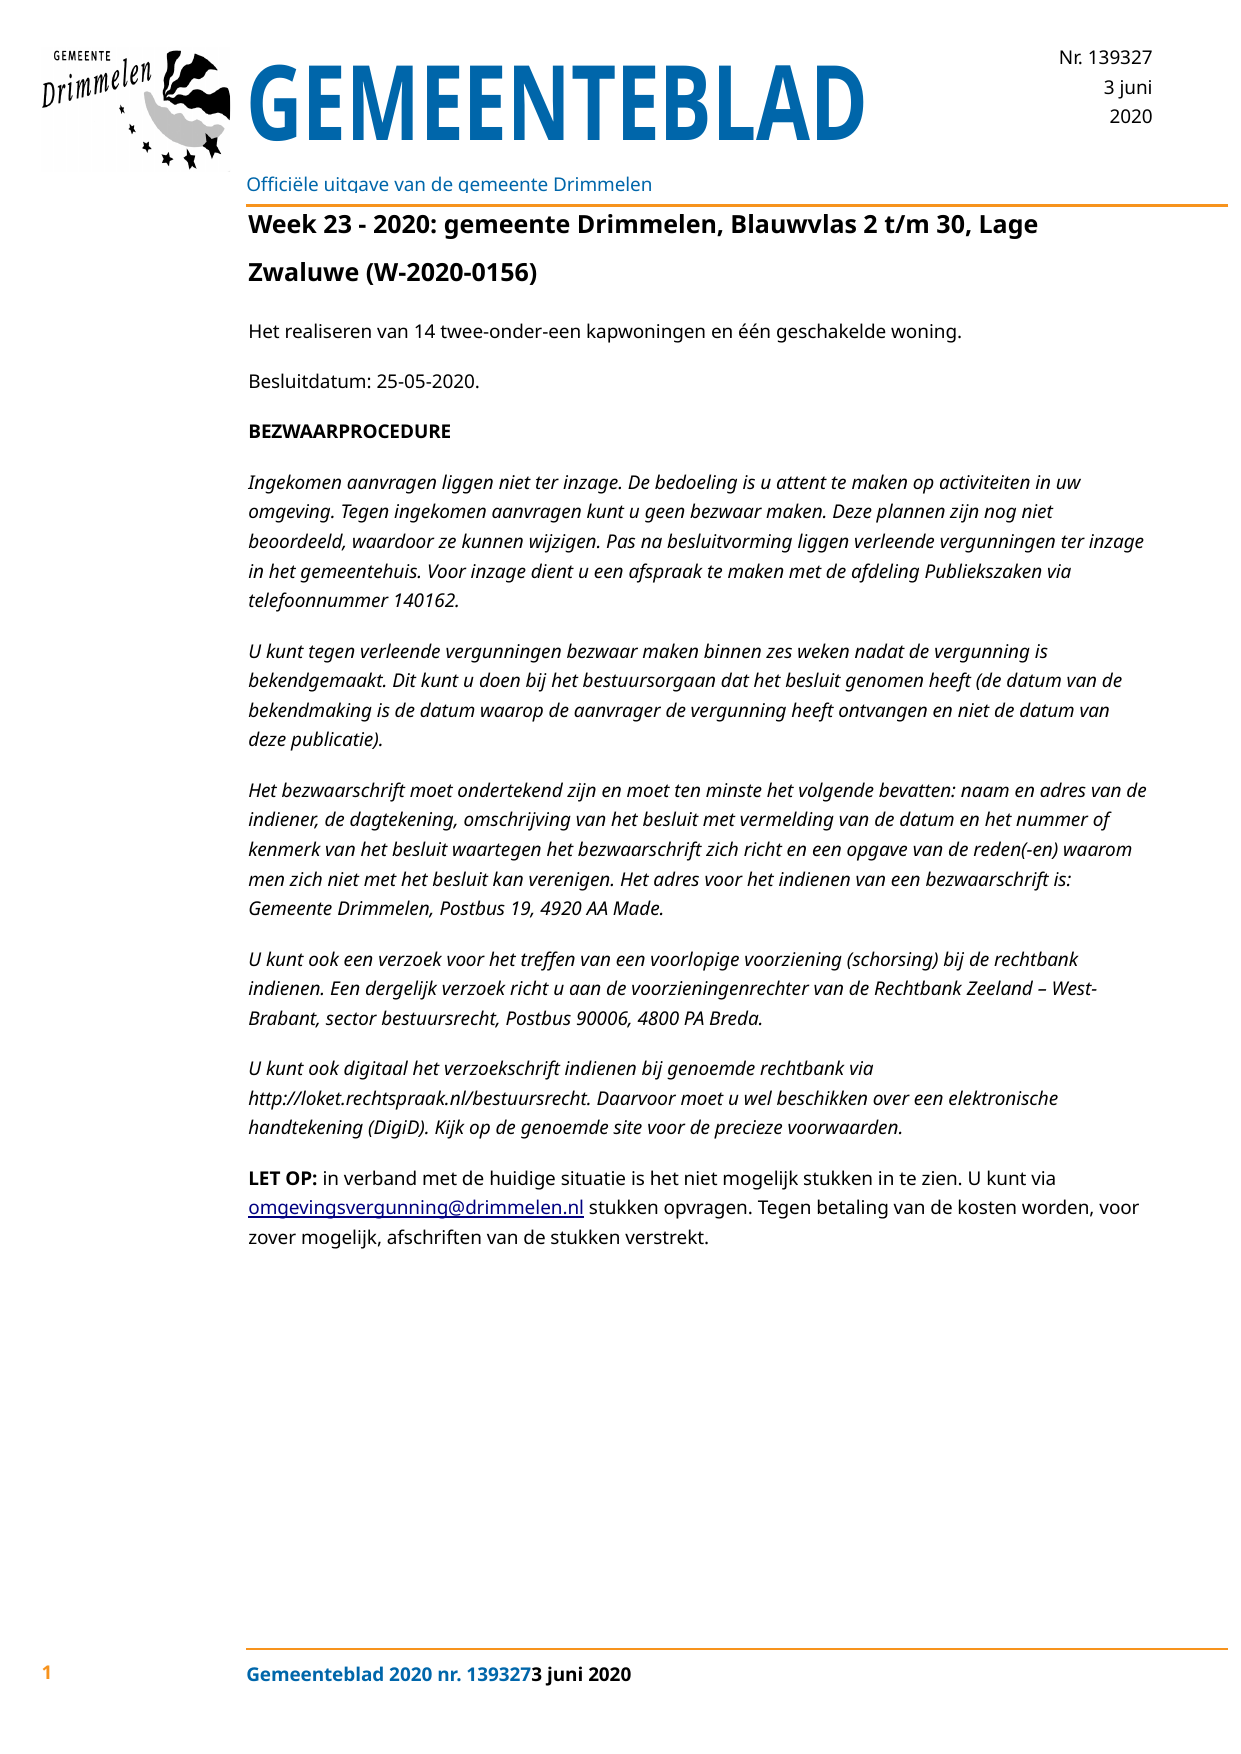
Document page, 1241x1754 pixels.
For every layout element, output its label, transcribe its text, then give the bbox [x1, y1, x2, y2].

text U kunt ook digitaal het verzoekschrift indienen bij genoemde rechtbank via http://loket.rechtspraak.nl/bestuursrecht. Daarvoor moet u wel beschikken over een elektronische handtekening (DigiD). Kijk op de genoemde site voor de precieze voorwaarden. [248, 1055, 1152, 1140]
text BEZWAARPROCEDURE [248, 419, 1152, 444]
text Besluitdatum: 25-05-2020. [248, 368, 1152, 394]
text Week 23 - 2020: gemeente Drimmelen, Blauwvlas 2 t/m 30, Lage Zwaluwe (W-2020-0156) [248, 207, 1152, 288]
text Het bezwaarschrift moet ondertekend zijn en moet ten minste het volgende bevatten: naam en adres van de indiener, de dagtekening, omschrijving van het besluit met vermelding van de datum en het nummer of kenmerk van het besluit waartegen het bezwaarschrift zich richt en een opgave van de reden(-en) waarom men zich niet met het besluit kan verenigen. Het adres voor het indienen van een bezwaarschrift is: Gemeente Drimmelen, Postbus 19, 4920 AA Made. [248, 777, 1152, 921]
text Ingekomen aanvragen liggen niet ter inzage. De bedoeling is u attent te maken op activiteiten in uw omgeving. Tegen ingekomen aanvragen kunt u geen bezwaar maken. Deze plannen zijn nog niet beoordeeld, waardoor ze kunnen wijzigen. Pas na besluitvorming liggen verleende vergunningen ter inzage in het gemeentehuis. Voor inzage dient u een afspraak te maken met de afdeling Publiekszaken via telefoonnummer 140162. [248, 469, 1152, 613]
text LET OP: in verband met de huidige situatie is het niet mogelijk stukken in te zien. U kunt via omgevingsvergunning@drimmelen.nl stukken opvragen. Tegen betaling van de kosten worden, voor zover mogelijk, afschriften van de stukken verstrekt. [248, 1165, 1152, 1250]
picture [41, 47, 231, 172]
text Het realiseren van 14 twee-onder-een kapwoningen en één geschakelde woning. [248, 318, 1152, 344]
text U kunt tegen verleende vergunningen bezwaar maken binnen zes weken nadat de vergunning is bekendgemaakt. Dit kunt u doen bij het bestuursorgaan dat het besluit genomen heeft (de datum van de bekendmaking is de datum waarop de aanvrager de vergunning heeft ontvangen en niet de datum van deze publicatie). [248, 638, 1152, 752]
text U kunt ook een verzoek voor het treffen van een voorlopige voorziening (schorsing) bij de rechtbank indienen. Een dergelijk verzoek richt u aan de voorzieningenrechter van de Rechtbank Zeeland – West-Brabant, sector bestuursrecht, Postbus 90006, 4800 PA Breda. [248, 946, 1152, 1031]
